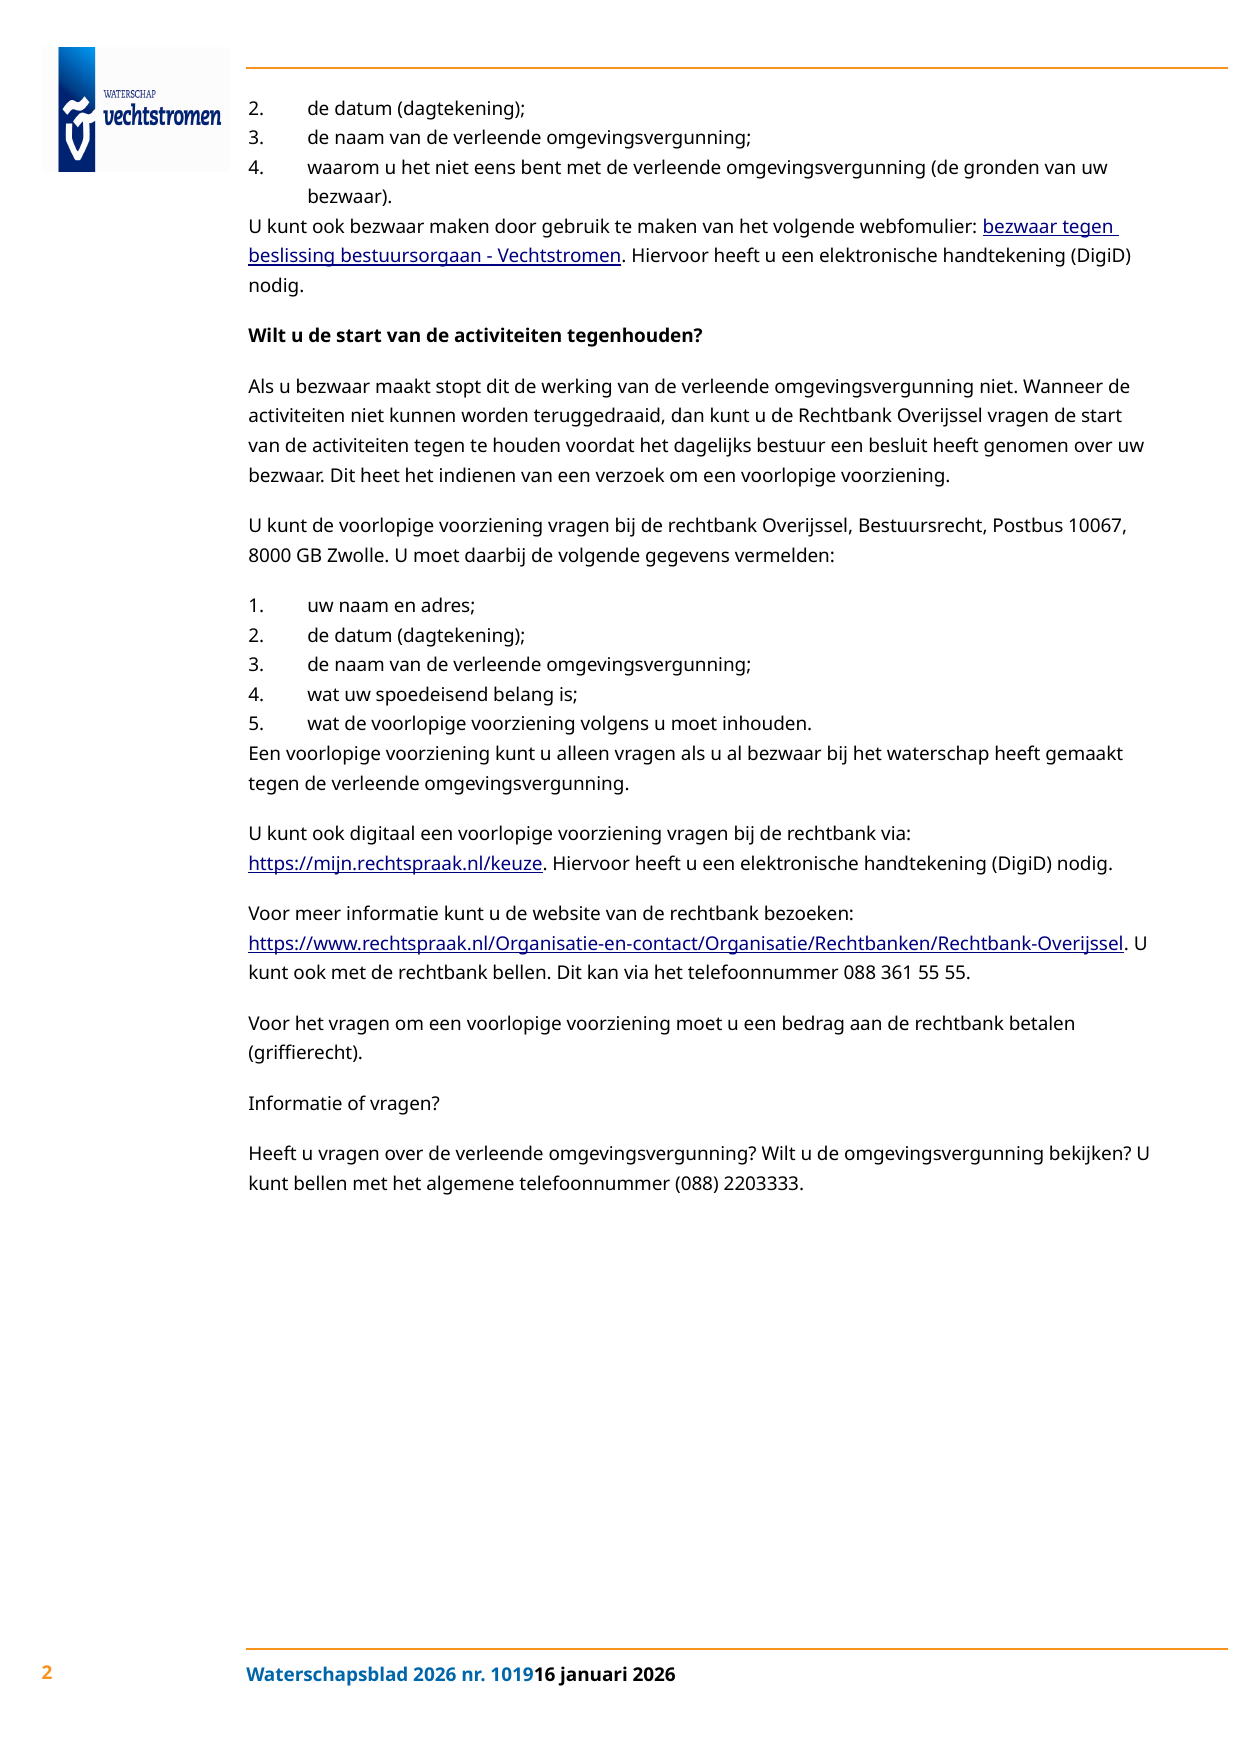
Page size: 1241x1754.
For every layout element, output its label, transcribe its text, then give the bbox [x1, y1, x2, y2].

text Wilt u de start van de activiteiten tegenhouden? [248, 323, 1152, 348]
text Voor meer informatie kunt u de website van de rechtbank bezoeken: https://www.rechtspraak.nl/Organisatie-en-contact/Organisatie/Rechtbanken/Rechtbank-Overijssel. U kunt ook met de rechtbank bellen. Dit kan via het telefoonnummer 088 361 55 55. [248, 900, 1152, 985]
text Een voorlopige voorziening kunt u alleen vragen als u al bezwaar bij het waterschap heeft gemaakt tegen de verleende omgevingsvergunning. [248, 740, 1152, 796]
list uw naam en adres; [248, 592, 1152, 618]
list waarom u het niet eens bent met de verleende omgevingsvergunning (de gronden van uw bezwaar). [248, 154, 1152, 209]
list de datum (dagtekening); [248, 95, 1152, 121]
text U kunt ook bezwaar maken door gebruik te maken van het volgende webfomulier: bezwaar tegen beslissing bestuursorgaan - Vechtstromen. Hiervoor heeft u een elektronische handtekening (DigiD) nodig. [248, 213, 1152, 298]
text U kunt de voorlopige voorziening vragen bij de rechtbank Overijssel, Bestuursrecht, Postbus 10067, 8000 GB Zwolle. U moet daarbij de volgende gegevens vermelden: [248, 512, 1152, 568]
list wat uw spoedeisend belang is; [248, 681, 1152, 707]
text U kunt ook digitaal een voorlopige voorziening vragen bij de rechtbank via: https://mijn.rechtspraak.nl/keuze. Hiervoor heeft u een elektronische handtekening (DigiD) nodig. [248, 820, 1152, 876]
list de naam van de verleende omgevingsvergunning; [248, 124, 1152, 150]
list de datum (dagtekening); [248, 622, 1152, 648]
text Als u bezwaar maakt stopt dit de werking van de verleende omgevingsvergunning niet. Wanneer de activiteiten niet kunnen worden teruggedraaid, dan kunt u de Rechtbank Overijssel vragen de start van de activiteiten tegen te houden voordat het dagelijks bestuur een besluit heeft genomen over uw bezwaar. Dit heet het indienen van een verzoek om een voorlopige voorziening. [248, 373, 1152, 488]
list de naam van de verleende omgevingsvergunning; [248, 651, 1152, 677]
text Informatie of vragen? [248, 1090, 1152, 1116]
picture [41, 47, 231, 172]
list wat de voorlopige voorziening volgens u moet inhouden. [248, 711, 1152, 736]
text Voor het vragen om een voorlopige voorziening moet u een bedrag aan de rechtbank betalen (griffierecht). [248, 1010, 1152, 1065]
text Heeft u vragen over de verleende omgevingsvergunning? Wilt u de omgevingsvergunning bekijken? U kunt bellen met het algemene telefoonnummer (088) 2203333. [248, 1140, 1152, 1196]
